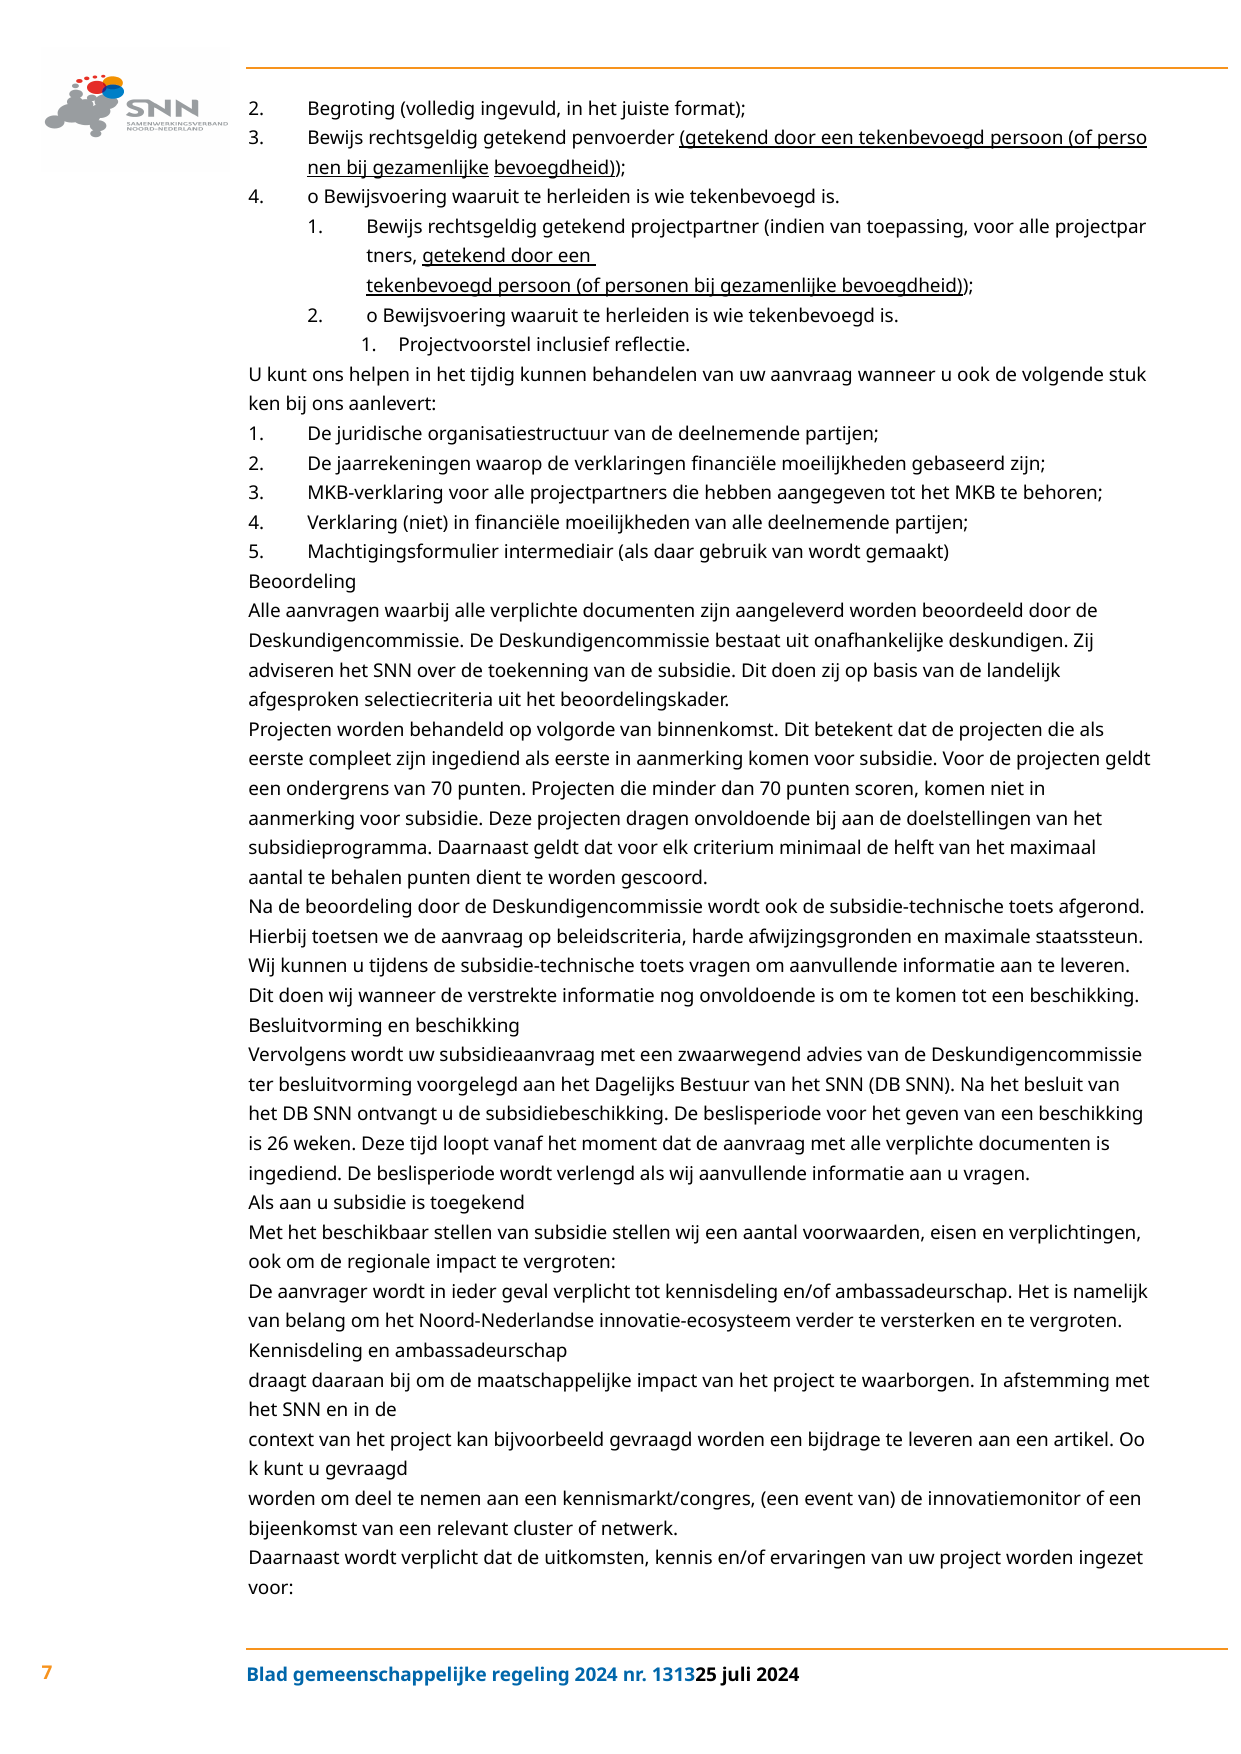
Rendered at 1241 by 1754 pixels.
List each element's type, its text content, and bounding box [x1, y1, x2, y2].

text Alle aanvragen waarbij alle verplichte documenten zijn aangeleverd worden beoordeeld door de Deskundigencommissie. De Deskundigencommissie bestaat uit onafhankelijke deskundigen. Zij adviseren het SNN over de toekenning van de subsidie. Dit doen zij op basis van de landelijk afgesproken selectiecriteria uit het beoordelingskader. [248, 598, 1152, 712]
list De jaarrekeningen waarop de verklaringen financiële moeilijkheden gebaseerd zijn; [248, 450, 1152, 476]
text Daarnaast wordt verplicht dat de uitkomsten, kennis en/of ervaringen van uw project worden ingezet voor: [248, 1544, 1152, 1600]
text Besluitvorming en beschikking [248, 1012, 1152, 1038]
text Beoordeling [248, 568, 1152, 594]
text Na de beoordeling door de Deskundigencommissie wordt ook de subsidie-technische toets afgerond. Hierbij toetsen we de aanvraag op beleidscriteria, harde afwijzingsgronden en maximale staatssteun. Wij kunnen u tijdens de subsidie-technische toets vragen om aanvullende informatie aan te leveren. Dit doen wij wanneer de verstrekte informatie nog onvoldoende is om te komen tot een beschikking. [248, 893, 1152, 1008]
text Met het beschikbaar stellen van subsidie stellen wij een aantal voorwaarden, eisen en verplichtingen, ook om de regionale impact te vergroten: [248, 1219, 1152, 1274]
list MKB-verklaring voor alle projectpartners die hebben aangegeven tot het MKB te behoren; [248, 479, 1152, 505]
text Projecten worden behandeld op volgorde van binnenkomst. Dit betekent dat de projecten die als eerste compleet zijn ingediend als eerste in aanmerking komen voor subsidie. Voor de projecten geldt een ondergrens van 70 punten. Projecten die minder dan 70 punten scoren, komen niet in aanmerking voor subsidie. Deze projecten dragen onvoldoende bij aan de doelstellingen van het subsidieprogramma. Daarnaast geldt dat voor elk criterium minimaal de helft van het maximaal aantal te behalen punten dient te worden gescoord. [248, 716, 1152, 890]
list o Bewijsvoering waaruit te herleiden is wie tekenbevoegd is. [248, 183, 1152, 209]
text U kunt ons helpen in het tijdig kunnen behandelen van uw aanvraag wanneer u ook de volgende stukken bij ons aanlevert: [248, 361, 1152, 416]
list Machtigingsformulier intermediair (als daar gebruik van wordt gemaakt) [248, 538, 1152, 564]
picture [41, 47, 231, 172]
text Als aan u subsidie is toegekend [248, 1189, 1152, 1215]
text Vervolgens wordt uw subsidieaanvraag met een zwaarwegend advies van de Deskundigencommissie ter besluitvorming voorgelegd aan het Dagelijks Bestuur van het SNN (DB SNN). Na het besluit van het DB SNN ontvangt u de subsidiebeschikking. De beslisperiode voor het geven van een beschikking is 26 weken. Deze tijd loopt vanaf het moment dat de aanvraag met alle verplichte documenten is ingediend. De beslisperiode wordt verlengd als wij aanvullende informatie aan u vragen. [248, 1041, 1152, 1186]
text De aanvrager wordt in ieder geval verplicht tot kennisdeling en/of ambassadeurschap. Het is namelijk van belang om het Noord-Nederlandse innovatie-ecosysteem verder te versterken en te vergroten. Kennisdeling en ambassadeurschap draagt daaraan bij om de maatschappelijke impact van het project te waarborgen. In afstemming met het SNN en in de context van het project kan bijvoorbeeld gevraagd worden een bijdrage te leveren aan een artikel. Ook kunt u gevraagd worden om deel te nemen aan een kennismarkt/congres, (een event van) de innovatiemonitor of een bijeenkomst van een relevant cluster of netwerk. [248, 1278, 1152, 1541]
list Projectvoorstel inclusief reflectie. [361, 331, 1152, 357]
list Begroting (volledig ingevuld, in het juiste format); [248, 95, 1152, 121]
list Bewijs rechtsgeldig getekend penvoerder (getekend door een tekenbevoegd persoon (of personen bij gezamenlijke bevoegdheid)); [248, 124, 1152, 180]
list Verklaring (niet) in financiële moeilijkheden van alle deelnemende partijen; [248, 509, 1152, 535]
list Bewijs rechtsgeldig getekend projectpartner (indien van toepassing, voor alle projectpartners, getekend door een tekenbevoegd persoon (of personen bij gezamenlijke bevoegdheid)); [307, 213, 1152, 298]
list o Bewijsvoering waaruit te herleiden is wie tekenbevoegd is. [307, 302, 1152, 328]
list De juridische organisatiestructuur van de deelnemende partijen; [248, 420, 1152, 446]
